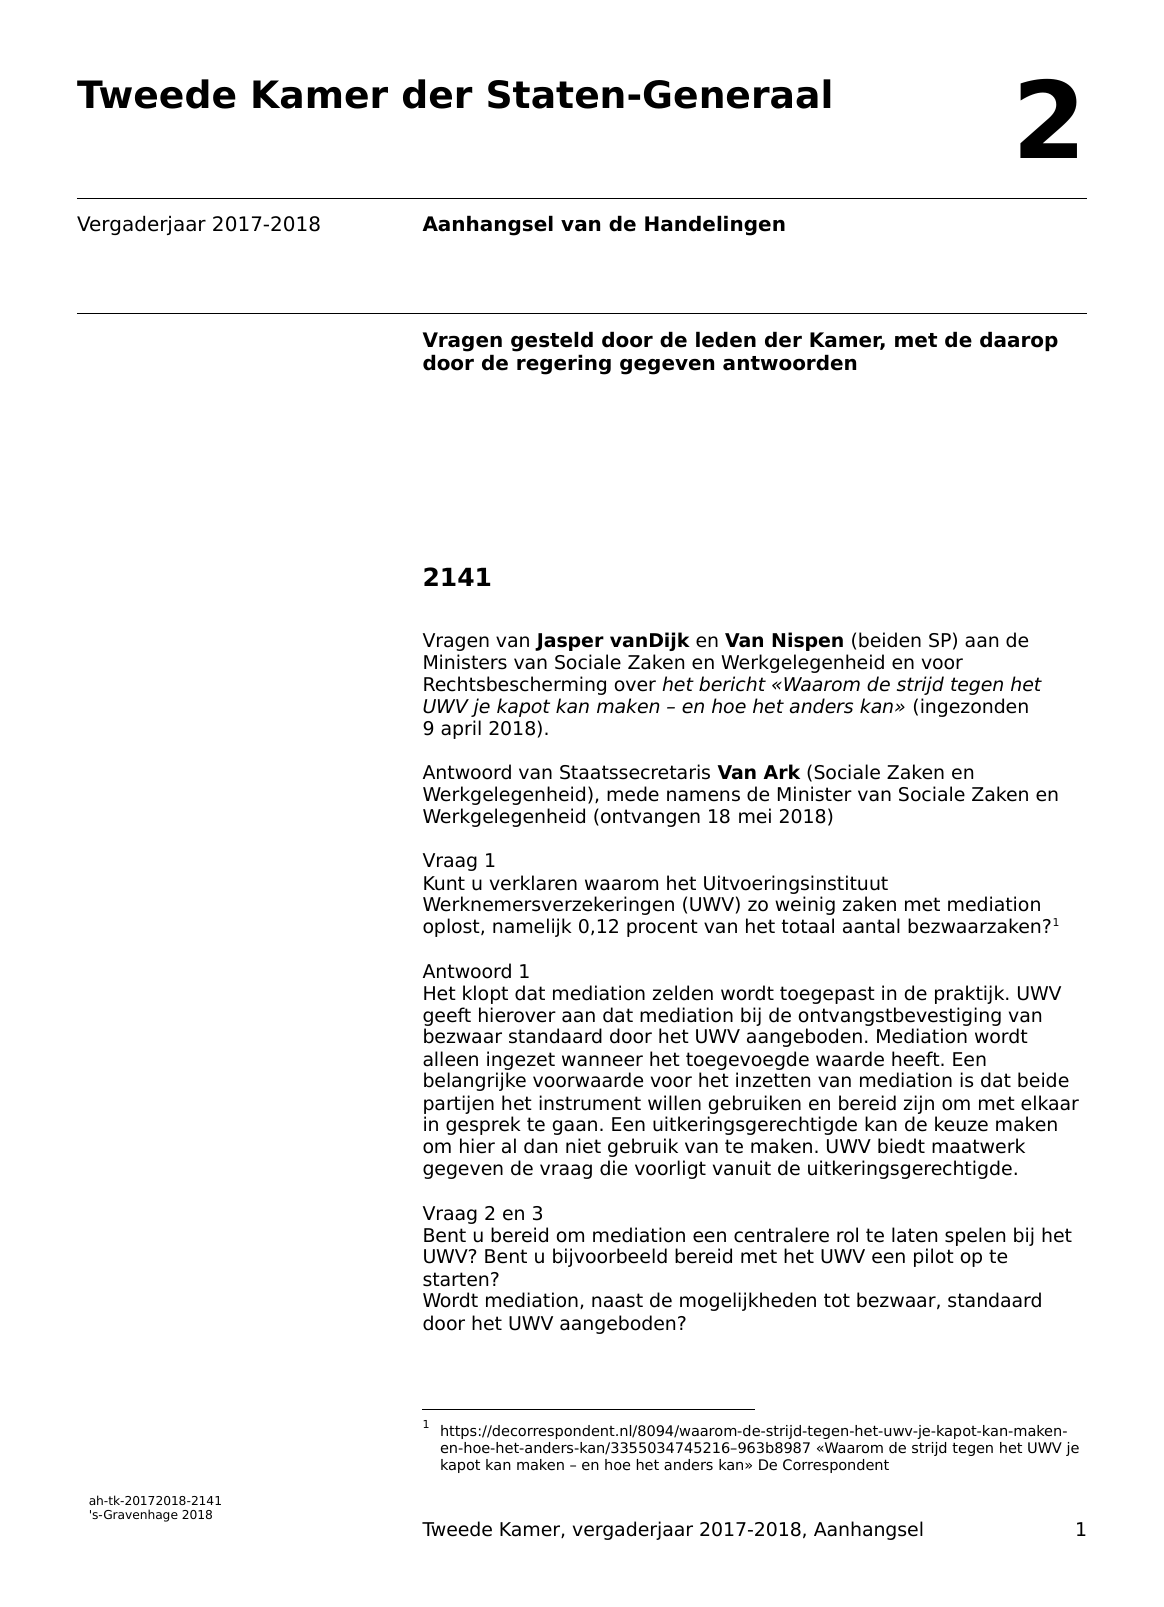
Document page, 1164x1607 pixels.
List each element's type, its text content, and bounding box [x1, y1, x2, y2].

table_header Tweede Kamer der Staten-Generaal [77, 59, 886, 198]
text Antwoord van Staatssecretaris Van Ark (Sociale Zaken en Werkgelegenheid), mede namens de Minister van Sociale Zaken en Werkgelegenheid (ontvangen 18 mei 2018) [422, 762, 1087, 828]
text ah-tk-20172018-2141 [88, 1494, 323, 1508]
text Kunt u verklaren waarom het Uitvoeringsinstituut Werknemersverzekeringen (UWV) zo weinig zaken met mediation oplost, namelijk 0,12 procent van het totaal aantal bezwaarzaken? [422, 872, 1087, 938]
text Bent u bereid om mediation een centralere rol te laten spelen bij het UWV? Bent u bijvoorbeeld bereid met het UWV een pilot op te starten? [422, 1224, 1087, 1290]
text https://decorrespondent.nl/8094/waarom-de-strijd-tegen-het-uwv-je-kapot-kan-maken-en-hoe-het-anders-kan/3355034745216–963b8987 «Waarom de strijd tegen het UWV je kapot kan maken – en hoe het anders kan» De Correspondent [422, 1418, 1087, 1474]
table_cell Aanhangsel van de Handelingen [422, 199, 1087, 313]
text 2141 [422, 563, 1087, 592]
text 's-Gravenhage 2018 [88, 1508, 323, 1522]
table_cell Vragen gesteld door de leden der Kamer, met de daarop door de regering gegeven antwoorden [422, 314, 1087, 375]
text Vraag 1 [422, 850, 1087, 872]
table_cell [77, 314, 422, 375]
table_cell Vergaderjaar 2017-2018 [77, 199, 422, 313]
text Het klopt dat mediation zelden wordt toegepast in de praktijk. UWV geeft hierover aan dat mediation bij de ontvangstbevestiging van bezwaar standaard door het UWV aangeboden. Mediation wordt alleen ingezet wanneer het toegevoegde waarde heeft. Een belangrijke voorwaarde voor het inzetten van mediation is dat beide partijen het instrument willen gebruiken en bereid zijn om met elkaar in gesprek te gaan. Een uitkeringsgerechtigde kan de keuze maken om hier al dan niet gebruik van te maken. UWV biedt maatwerk gegeven de vraag die voorligt vanuit de uitkeringsgerechtigde. [422, 982, 1087, 1180]
table_header 2 [886, 59, 1087, 198]
text Vraag 2 en 3 [422, 1202, 1087, 1224]
text Antwoord 1 [422, 961, 1087, 982]
text Wordt mediation, naast de mogelijkheden tot bezwaar, standaard door het UWV aangeboden? [422, 1290, 1087, 1334]
text Vragen van Jasper vanDijk en Van Nispen (beiden SP) aan de Ministers van Sociale Zaken en Werkgelegenheid en voor Rechtsbescherming over het bericht «Waarom de strijd tegen het UWV je kapot kan maken – en hoe het anders kan» (ingezonden 9 april 2018). [422, 630, 1087, 740]
